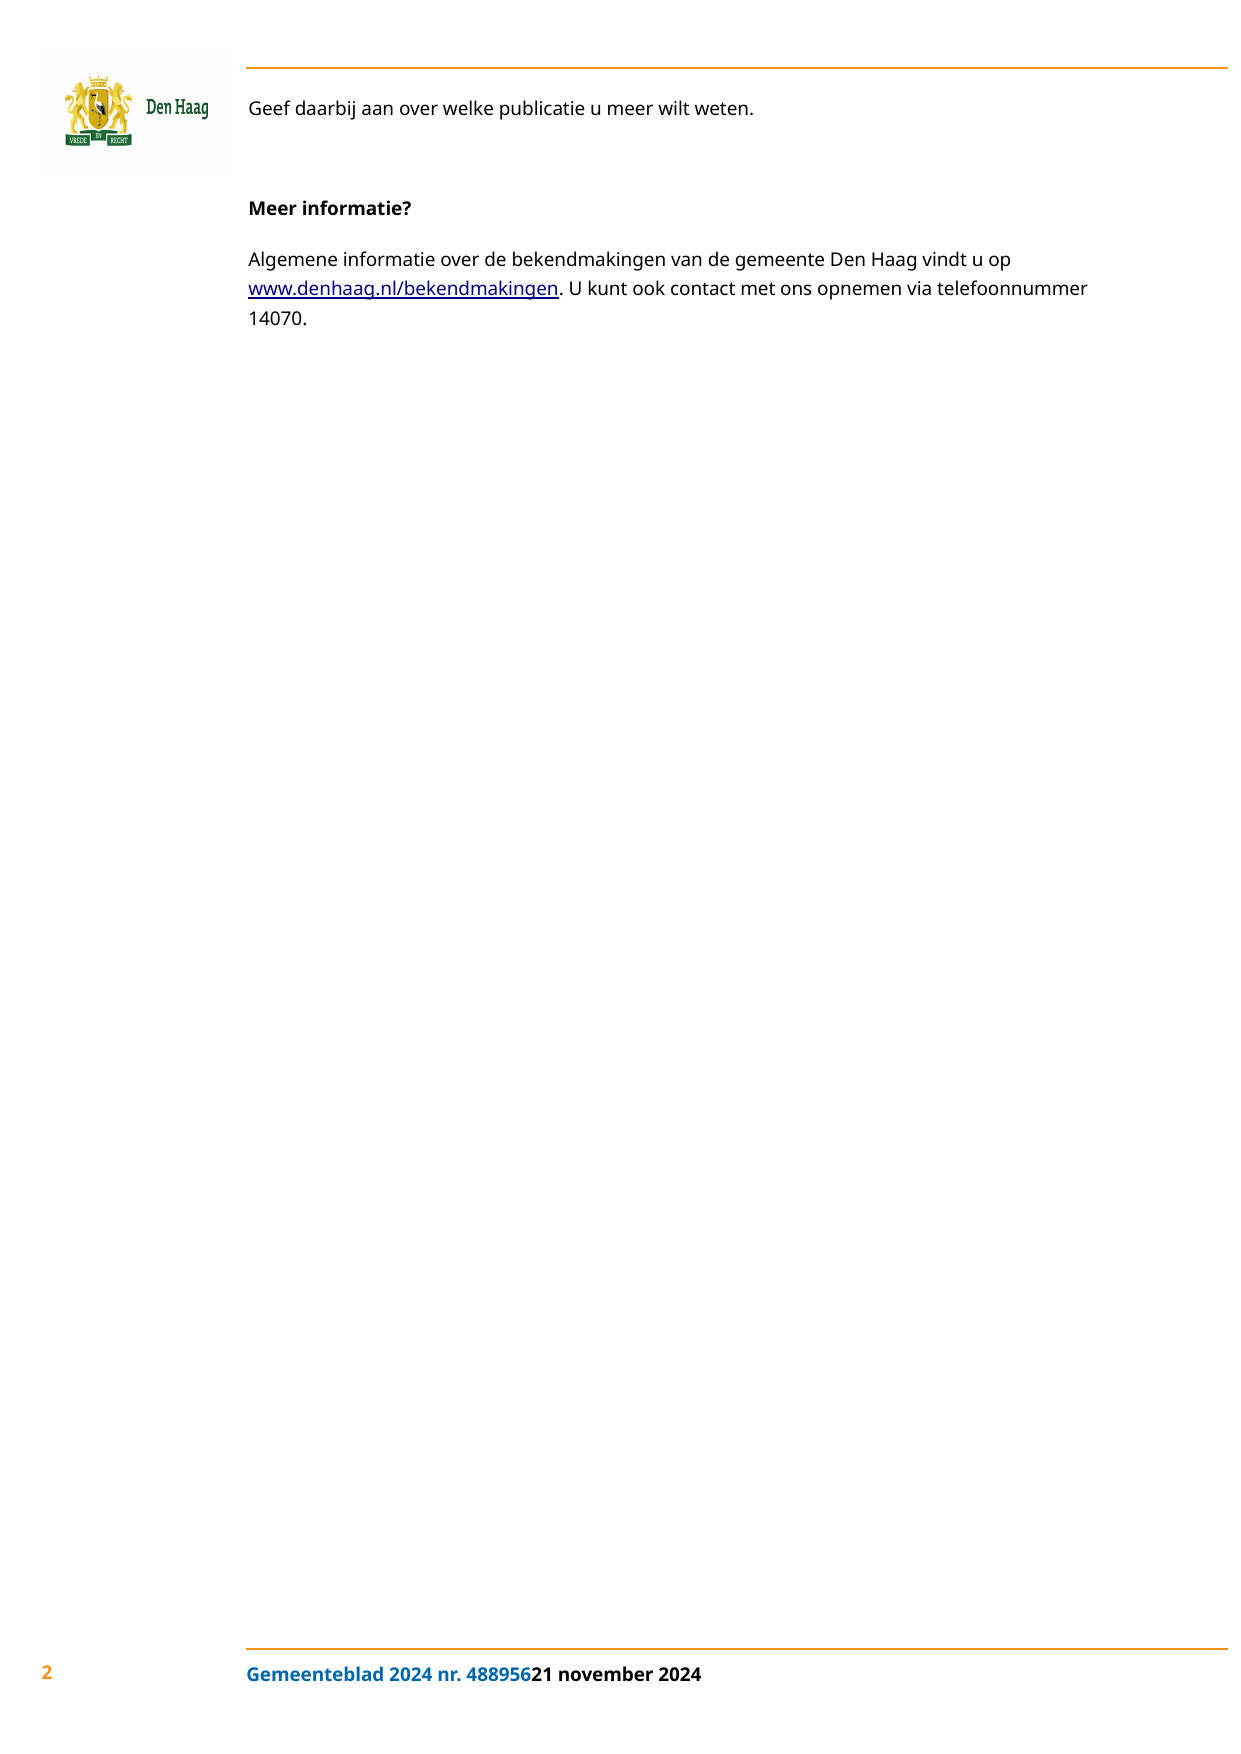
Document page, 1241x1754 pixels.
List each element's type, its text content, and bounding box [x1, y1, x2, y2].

text Geef daarbij aan over welke publicatie u meer wilt weten. [248, 95, 1152, 121]
text Meer informatie? [248, 196, 1152, 221]
picture [41, 47, 231, 172]
text Algemene informatie over de bekendmakingen van de gemeente Den Haag vindt u op www.denhaag.nl/bekendmakingen. U kunt ook contact met ons opnemen via telefoonnummer 14070. [248, 246, 1152, 331]
